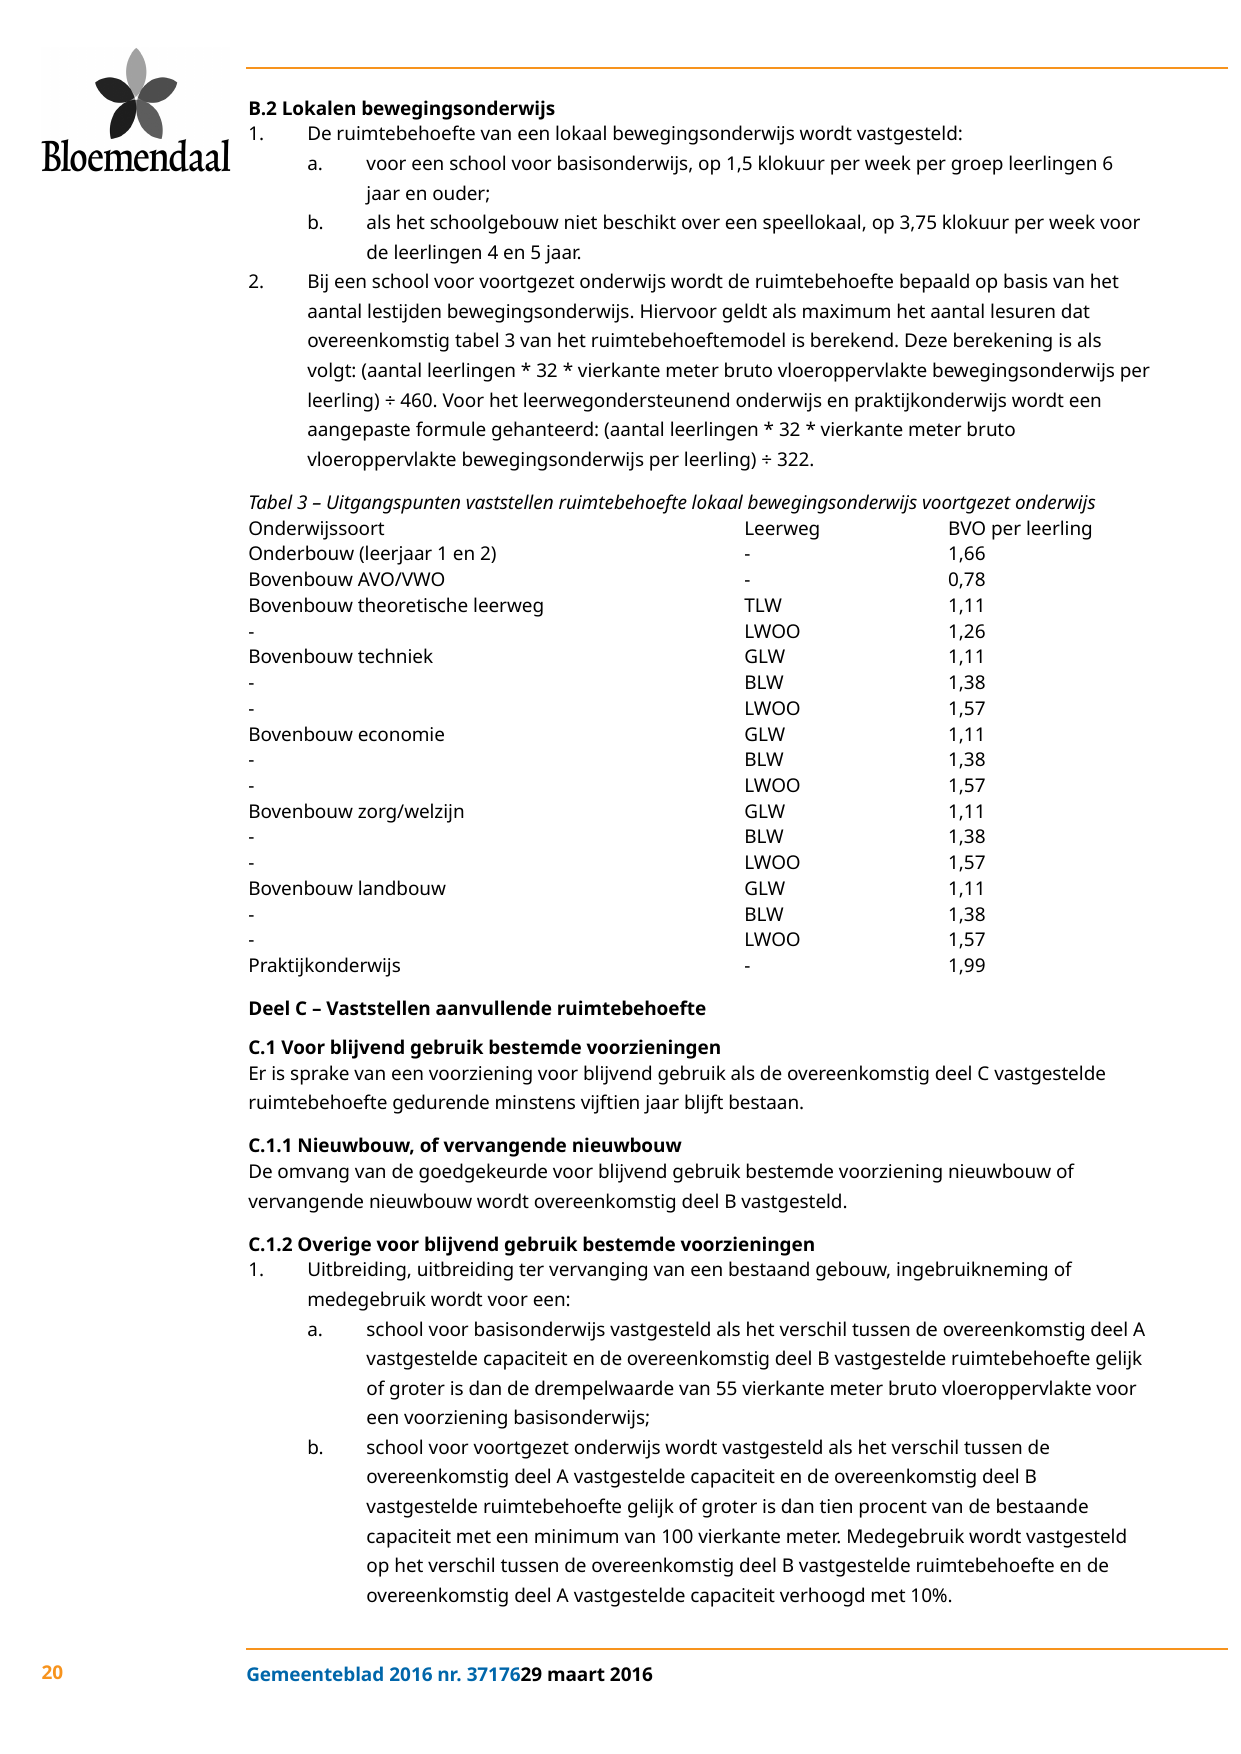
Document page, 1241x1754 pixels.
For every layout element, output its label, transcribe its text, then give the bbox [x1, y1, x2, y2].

table_cell Bovenbouw economie [248, 721, 744, 746]
table_cell BLW [744, 746, 948, 772]
table_cell - [744, 952, 948, 978]
table_cell LWOO [744, 695, 948, 721]
text Deel C – Vaststellen aanvullende ruimtebehoefte [248, 995, 1152, 1021]
text C.1 Voor blijvend gebruik bestemde voorzieningen [248, 1034, 1152, 1060]
table_cell - [248, 669, 744, 695]
table_cell LWOO [744, 772, 948, 798]
list voor een school voor basisonderwijs, op 1,5 klokuur per week per groep leerlingen 6 jaar en ouder; [307, 150, 1152, 205]
table_cell 1,57 [948, 772, 1152, 798]
table_cell - [248, 618, 744, 643]
table_cell - [248, 849, 744, 875]
picture [41, 47, 231, 172]
table_cell 1,38 [948, 669, 1152, 695]
table_cell BLW [744, 669, 948, 695]
text B.2 Lokalen bewegingsonderwijs [248, 95, 1152, 121]
table_cell 1,26 [948, 618, 1152, 643]
list De ruimtebehoefte van een lokaal bewegingsonderwijs wordt vastgesteld: [248, 121, 1152, 146]
table_cell LWOO [744, 618, 948, 643]
list school voor voortgezet onderwijs wordt vastgesteld als het verschil tussen de overeenkomstig deel A vastgestelde capaciteit en de overeenkomstig deel B vastgestelde ruimtebehoefte gelijk of groter is dan tien procent van de bestaande capaciteit met een minimum van 100 vierkante meter. Medegebruik wordt vastgesteld op het verschil tussen de overeenkomstig deel B vastgestelde ruimtebehoefte en de overeenkomstig deel A vastgestelde capaciteit verhoogd met 10%. [307, 1434, 1152, 1608]
table_cell GLW [744, 798, 948, 824]
list als het schoolgebouw niet beschikt over een speellokaal, op 3,75 klokuur per week voor de leerlingen 4 en 5 jaar. [307, 209, 1152, 264]
table_cell 1,57 [948, 695, 1152, 721]
table_cell Bovenbouw zorg/welzijn [248, 798, 744, 824]
text C.1.1 Nieuwbouw, of vervangende nieuwbouw [248, 1132, 1152, 1158]
table_cell Bovenbouw AVO/VWO [248, 566, 744, 592]
table_cell 1,57 [948, 849, 1152, 875]
table_cell 1,99 [948, 952, 1152, 978]
table_cell - [744, 566, 948, 592]
table_cell 0,78 [948, 566, 1152, 592]
table_cell - [248, 746, 744, 772]
table_cell 1,11 [948, 644, 1152, 669]
list Bij een school voor voortgezet onderwijs wordt de ruimtebehoefte bepaald op basis van het aantal lestijden bewegingsonderwijs. Hiervoor geldt als maximum het aantal lesuren dat overeenkomstig tabel 3 van het ruimtebehoeftemodel is berekend. Deze berekening is als volgt: (aantal leerlingen * 32 * vierkante meter bruto vloeroppervlakte bewegingsonderwijs per leerling) ÷ 460. Voor het leerwegondersteunend onderwijs en praktijkonderwijs wordt een aangepaste formule gehanteerd: (aantal leerlingen * 32 * vierkante meter bruto vloeroppervlakte bewegingsonderwijs per leerling) ÷ 322. [248, 268, 1152, 472]
table_cell TLW [744, 592, 948, 618]
table_cell - [248, 772, 744, 798]
table_cell 1,57 [948, 927, 1152, 952]
list school voor basisonderwijs vastgesteld als het verschil tussen de overeenkomstig deel A vastgestelde capaciteit en de overeenkomstig deel B vastgestelde ruimtebehoefte gelijk of groter is dan de drempelwaarde van 55 vierkante meter bruto vloeroppervlakte voor een voorziening basisonderwijs; [307, 1316, 1152, 1430]
table_cell - [248, 901, 744, 927]
text De omvang van de goedgekeurde voor blijvend gebruik bestemde voorziening nieuwbouw of vervangende nieuwbouw wordt overeenkomstig deel B vastgesteld. [248, 1158, 1152, 1213]
table_cell - [744, 541, 948, 566]
text C.1.2 Overige voor blijvend gebruik bestemde voorzieningen [248, 1231, 1152, 1257]
table_cell GLW [744, 875, 948, 901]
table_cell - [248, 824, 744, 849]
text Er is sprake van een voorziening voor blijvend gebruik als de overeenkomstig deel C vastgestelde ruimtebehoefte gedurende minstens vijftien jaar blijft bestaan. [248, 1060, 1152, 1115]
table_cell LWOO [744, 849, 948, 875]
table_cell - [248, 927, 744, 952]
table_cell 1,11 [948, 875, 1152, 901]
table_cell Onderbouw (leerjaar 1 en 2) [248, 541, 744, 566]
table_cell GLW [744, 644, 948, 669]
table_cell 1,38 [948, 746, 1152, 772]
table_cell Praktijkonderwijs [248, 952, 744, 978]
table_cell Bovenbouw landbouw [248, 875, 744, 901]
table_cell 1,11 [948, 592, 1152, 618]
text Tabel 3 – Uitgangspunten vaststellen ruimtebehoefte lokaal bewegingsonderwijs voortgezet onderwijs [248, 489, 1152, 515]
table_cell - [248, 695, 744, 721]
table_cell 1,11 [948, 721, 1152, 746]
table_cell 1,38 [948, 824, 1152, 849]
table_header Leerweg [744, 515, 948, 541]
table_cell BLW [744, 901, 948, 927]
table_cell Bovenbouw techniek [248, 644, 744, 669]
table_cell LWOO [744, 927, 948, 952]
table_cell GLW [744, 721, 948, 746]
table_cell 1,11 [948, 798, 1152, 824]
table_header BVO per leerling [948, 515, 1152, 541]
list Uitbreiding, uitbreiding ter vervanging van een bestaand gebouw, ingebruikneming of medegebruik wordt voor een: [248, 1257, 1152, 1312]
table_cell Bovenbouw theoretische leerweg [248, 592, 744, 618]
table_cell 1,38 [948, 901, 1152, 927]
table_cell 1,66 [948, 541, 1152, 566]
table_header Onderwijssoort [248, 515, 744, 541]
table_cell BLW [744, 824, 948, 849]
